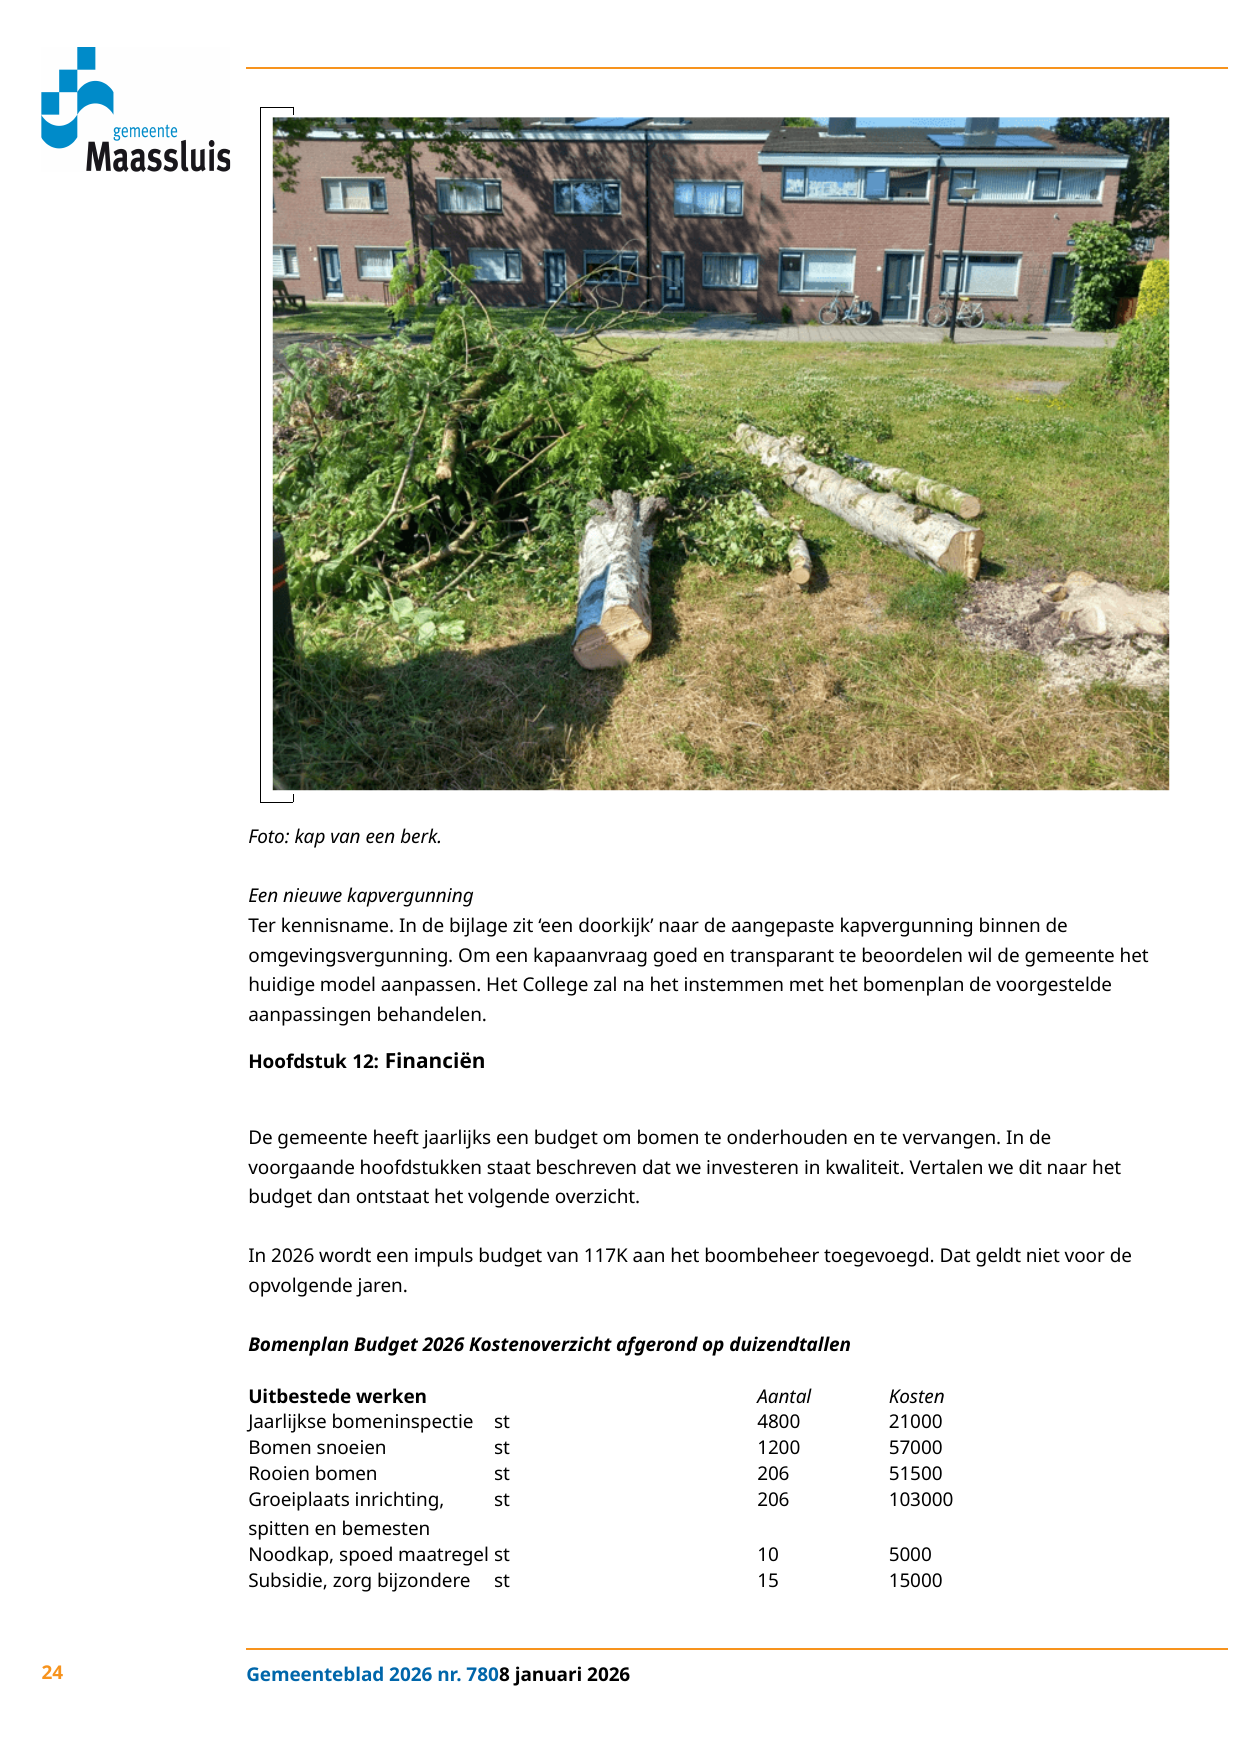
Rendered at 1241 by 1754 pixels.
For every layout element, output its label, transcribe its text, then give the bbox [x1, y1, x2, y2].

table_header Bomenplan Budget 2026 Kostenoverzicht afgerond op duizendtallen [248, 1331, 1020, 1357]
table_cell [625, 1567, 757, 1593]
table_cell st [494, 1567, 625, 1593]
table_cell st [494, 1434, 625, 1460]
table_cell st [494, 1409, 625, 1434]
picture [268, 115, 1173, 794]
table_cell Jaarlijkse bomeninspectie [248, 1409, 494, 1434]
text Foto: kap van een berk. [248, 823, 1152, 849]
text Hoofdstuk 12: Financiën [248, 1047, 1152, 1075]
table_cell st [494, 1486, 625, 1541]
table_cell 206 [757, 1486, 888, 1541]
table_cell 57000 [889, 1434, 1152, 1460]
table_cell st [494, 1541, 625, 1567]
table_cell 206 [757, 1460, 888, 1486]
table_cell 10 [757, 1541, 888, 1567]
table_cell 21000 [889, 1409, 1152, 1434]
table_cell [625, 1409, 757, 1434]
table_cell Rooien bomen [248, 1460, 494, 1486]
text Ter kennisname. In de bijlage zit ‘een doorkijk’ naar de aangepaste kapvergunning binnen de omgevingsvergunning. Om een kapaanvraag goed en transparant te beoordelen wil de gemeente het huidige model aanpassen. Het College zal na het instemmen met het bomenplan de voorgestelde aanpassingen behandelen. [248, 912, 1152, 1027]
picture [41, 47, 77, 92]
text De gemeente heeft jaarlijks een budget om bomen te onderhouden en te vervangen. In de voorgaande hoofdstukken staat beschreven dat we investeren in kwaliteit. Vertalen we dit naar het budget dan ontstaat het volgende overzicht. [248, 1124, 1152, 1209]
table_cell 15000 [889, 1567, 1152, 1593]
table_cell [625, 1434, 757, 1460]
table_cell Aantal [757, 1383, 888, 1409]
table_cell 1200 [757, 1434, 888, 1460]
table_cell Groeiplaats inrichting, spitten en bemesten [248, 1486, 494, 1541]
table_cell Bomen snoeien [248, 1434, 494, 1460]
table_cell st [494, 1460, 625, 1486]
table_cell Subsidie, zorg bijzondere [248, 1567, 494, 1593]
table_cell [625, 1460, 757, 1486]
table_cell 4800 [757, 1409, 888, 1434]
table_cell 15 [757, 1567, 888, 1593]
table_cell 51500 [889, 1460, 1152, 1486]
picture [41, 47, 231, 172]
table_cell Uitbestede werken [248, 1383, 494, 1409]
table_cell [625, 1541, 757, 1567]
table_cell Kosten [889, 1383, 1152, 1409]
table_cell [494, 1383, 625, 1409]
text In 2026 wordt een impuls budget van 117K aan het boombeheer toegevoegd. Dat geldt niet voor de opvolgende jaren. [248, 1243, 1152, 1298]
table_cell [625, 1383, 757, 1409]
table_cell [625, 1486, 757, 1541]
table_cell 103000 [889, 1486, 1152, 1541]
text Een nieuwe kapvergunning [248, 883, 1152, 908]
table_cell Noodkap, spoed maatregel [248, 1541, 494, 1567]
table_cell [248, 1357, 1020, 1383]
table_cell 5000 [889, 1541, 1152, 1567]
